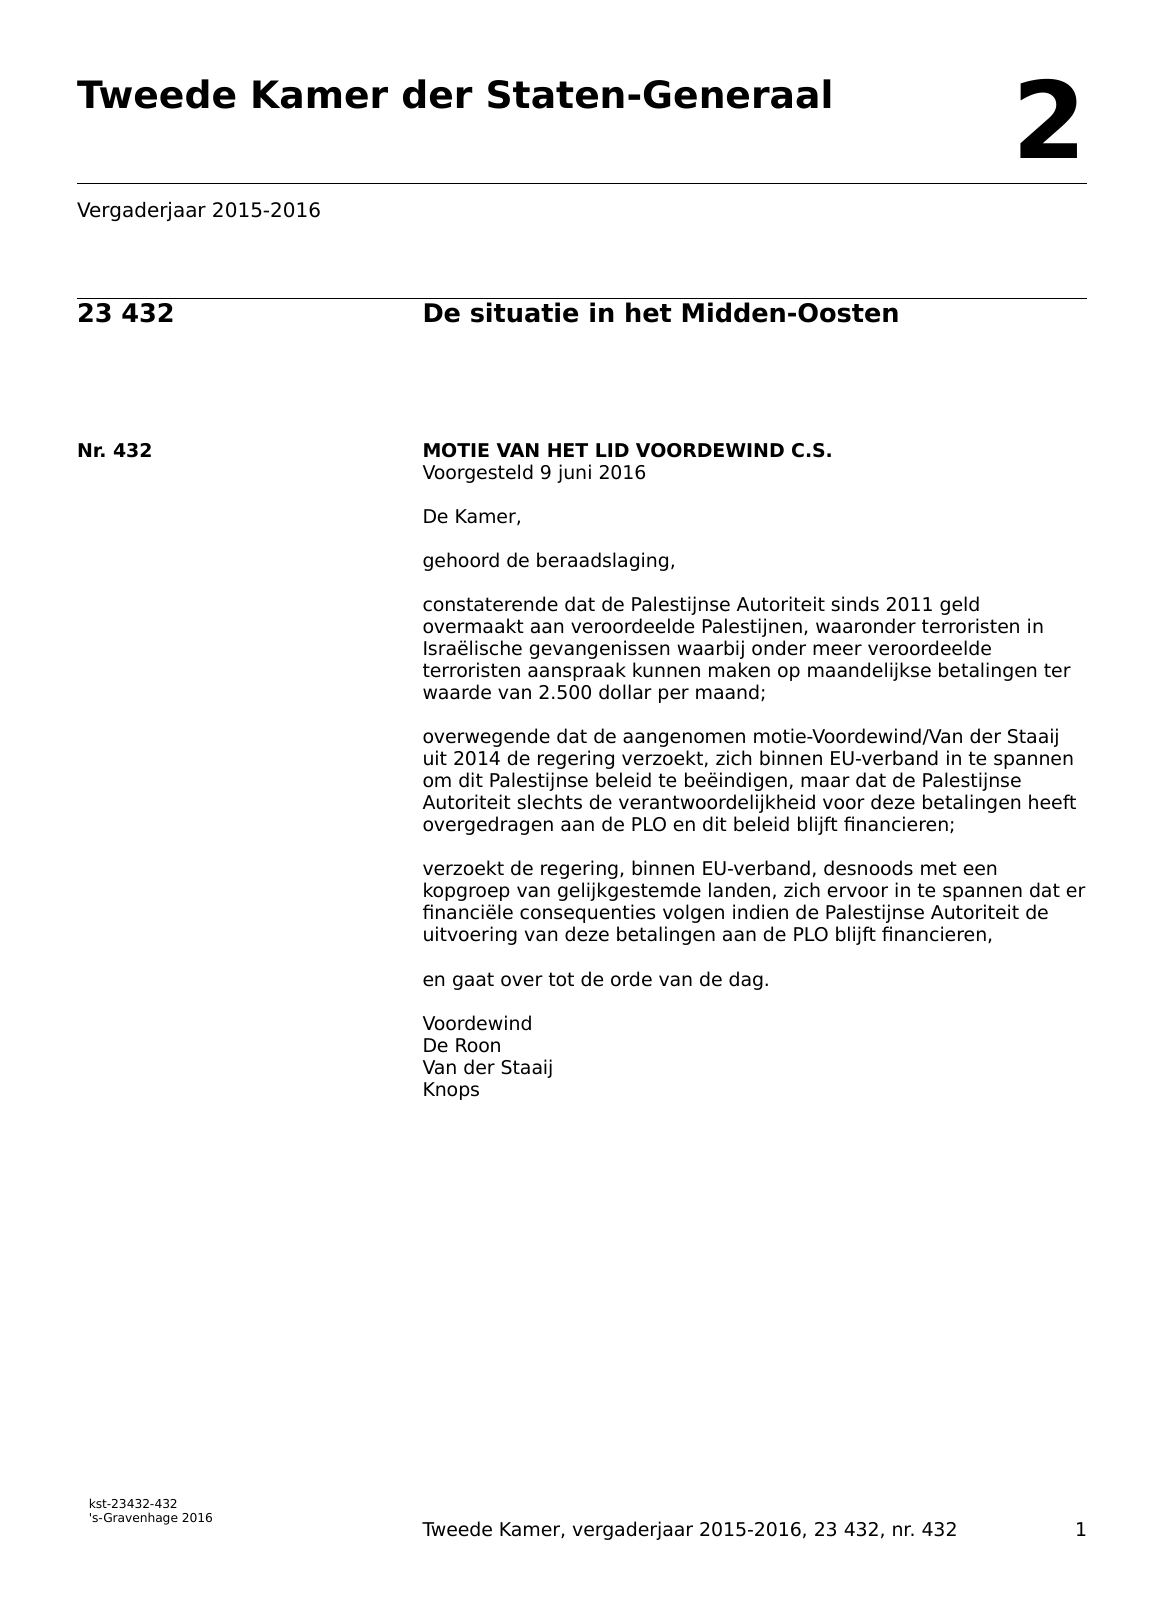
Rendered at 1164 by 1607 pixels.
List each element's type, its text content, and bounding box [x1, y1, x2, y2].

text Voorgesteld 9 juni 2016 [422, 462, 1087, 484]
text Van der Staaij [422, 1057, 1087, 1078]
subtitle Nr. 432 MOTIE VAN HET LID VOORDEWIND C.S. [77, 440, 1087, 462]
text Knops [422, 1078, 1087, 1101]
text constaterende dat de Palestijnse Autoriteit sinds 2011 geld overmaakt aan veroordeelde Palestijnen, waaronder terroristen in Israëlische gevangenissen waarbij onder meer veroordeelde terroristen aanspraak kunnen maken op maandelijkse betalingen ter waarde van 2.500 dollar per maand; [422, 594, 1087, 704]
text De Kamer, [422, 506, 1087, 528]
table_cell Vergaderjaar 2015-2016 [77, 184, 1087, 298]
text verzoekt de regering, binnen EU-verband, desnoods met een kopgroep van gelijkgestemde landen, zich ervoor in te spannen dat er financiële consequenties volgen indien de Palestijnse Autoriteit de uitvoering van deze betalingen aan de PLO blijft financieren, [422, 858, 1087, 946]
text kst-23432-432 [88, 1497, 323, 1511]
subtitle 23 432 De situatie in het Midden-Oosten [77, 299, 1087, 329]
text overwegende dat de aangenomen motie-Voordewind/Van der Staaij uit 2014 de regering verzoekt, zich binnen EU-verband in te spannen om dit Palestijnse beleid te beëindigen, maar dat de Palestijnse Autoriteit slechts de verantwoordelijkheid voor deze betalingen heeft overgedragen aan de PLO en dit beleid blijft financieren; [422, 726, 1087, 836]
table_header 2 [886, 59, 1087, 183]
text gehoord de beraadslaging, [422, 550, 1087, 572]
text en gaat over tot de orde van de dag. [422, 968, 1087, 990]
text 's-Gravenhage 2016 [88, 1511, 323, 1525]
text Voordewind [422, 1013, 1087, 1034]
table_header Tweede Kamer der Staten-Generaal [77, 59, 886, 183]
text De Roon [422, 1034, 1087, 1057]
